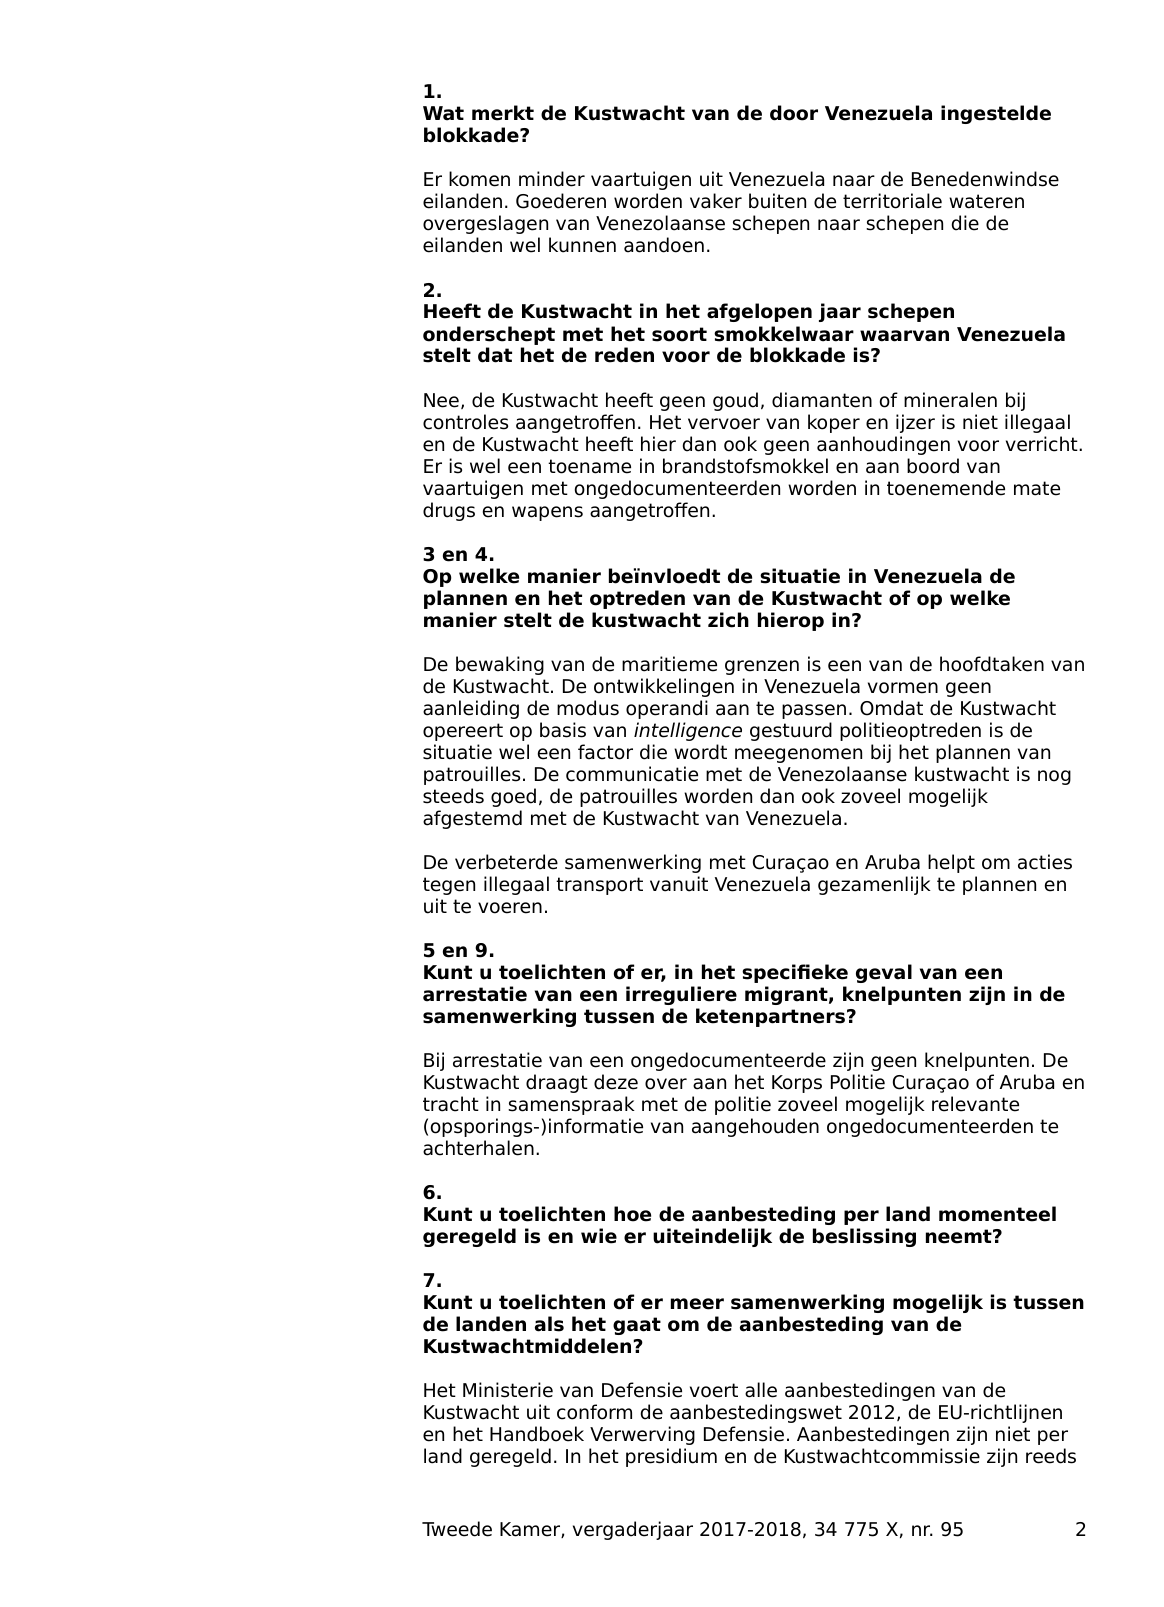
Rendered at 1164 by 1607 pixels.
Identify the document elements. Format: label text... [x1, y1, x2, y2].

text 2. [422, 279, 1087, 301]
text Heeft de Kustwacht in het afgelopen jaar schepen onderschept met het soort smokkelwaar waarvan Venezuela stelt dat het de reden voor de blokkade is? [422, 301, 1087, 367]
text Op welke manier beïnvloedt de situatie in Venezuela de plannen en het optreden van de Kustwacht of op welke manier stelt de kustwacht zich hierop in? [422, 566, 1087, 632]
text De verbeterde samenwerking met Curaçao en Aruba helpt om acties tegen illegaal transport vanuit Venezuela gezamenlijk te plannen en uit te voeren. [422, 852, 1087, 918]
text 6. [422, 1182, 1087, 1204]
text 7. [422, 1270, 1087, 1292]
text Bij arrestatie van een ongedocumenteerde zijn geen knelpunten. De Kustwacht draagt deze over aan het Korps Politie Curaçao of Aruba en tracht in samenspraak met de politie zoveel mogelijk relevante (opsporings-)informatie van aangehouden ongedocumenteerden te achterhalen. [422, 1050, 1087, 1160]
text De bewaking van de maritieme grenzen is een van de hoofdtaken van de Kustwacht. De ontwikkelingen in Venezuela vormen geen aanleiding de modus operandi aan te passen. Omdat de Kustwacht opereert op basis van intelligence gestuurd politieoptreden is de situatie wel een factor die wordt meegenomen bij het plannen van patrouilles. De communicatie met de Venezolaanse kustwacht is nog steeds goed, de patrouilles worden dan ook zoveel mogelijk afgestemd met de Kustwacht van Venezuela. [422, 654, 1087, 829]
text 5 en 9. [422, 940, 1087, 962]
text Nee, de Kustwacht heeft geen goud, diamanten of mineralen bij controles aangetroffen. Het vervoer van koper en ijzer is niet illegaal en de Kustwacht heeft hier dan ook geen aanhoudingen voor verricht. Er is wel een toename in brandstofsmokkel en aan boord van vaartuigen met ongedocumenteerden worden in toenemende mate drugs en wapens aangetroffen. [422, 389, 1087, 521]
text Het Ministerie van Defensie voert alle aanbestedingen van de Kustwacht uit conform de aanbestedingswet 2012, de EU-richtlijnen en het Handboek Verwerving Defensie. Aanbestedingen zijn niet per land geregeld. In het presidium en de Kustwachtcommissie zijn reeds [422, 1380, 1087, 1468]
text Kunt u toelichten hoe de aanbesteding per land momenteel geregeld is en wie er uiteindelijk de beslissing neemt? [422, 1204, 1087, 1248]
text Kunt u toelichten of er meer samenwerking mogelijk is tussen de landen als het gaat om de aanbesteding van de Kustwachtmiddelen? [422, 1292, 1087, 1358]
text Kunt u toelichten of er, in het specifieke geval van een arrestatie van een irreguliere migrant, knelpunten zijn in de samenwerking tussen de ketenpartners? [422, 962, 1087, 1028]
text 3 en 4. [422, 544, 1087, 566]
text Wat merkt de Kustwacht van de door Venezuela ingestelde blokkade? [422, 103, 1087, 147]
text 1. [422, 81, 1087, 103]
text Er komen minder vaartuigen uit Venezuela naar de Benedenwindse eilanden. Goederen worden vaker buiten de territoriale wateren overgeslagen van Venezolaanse schepen naar schepen die de eilanden wel kunnen aandoen. [422, 169, 1087, 257]
